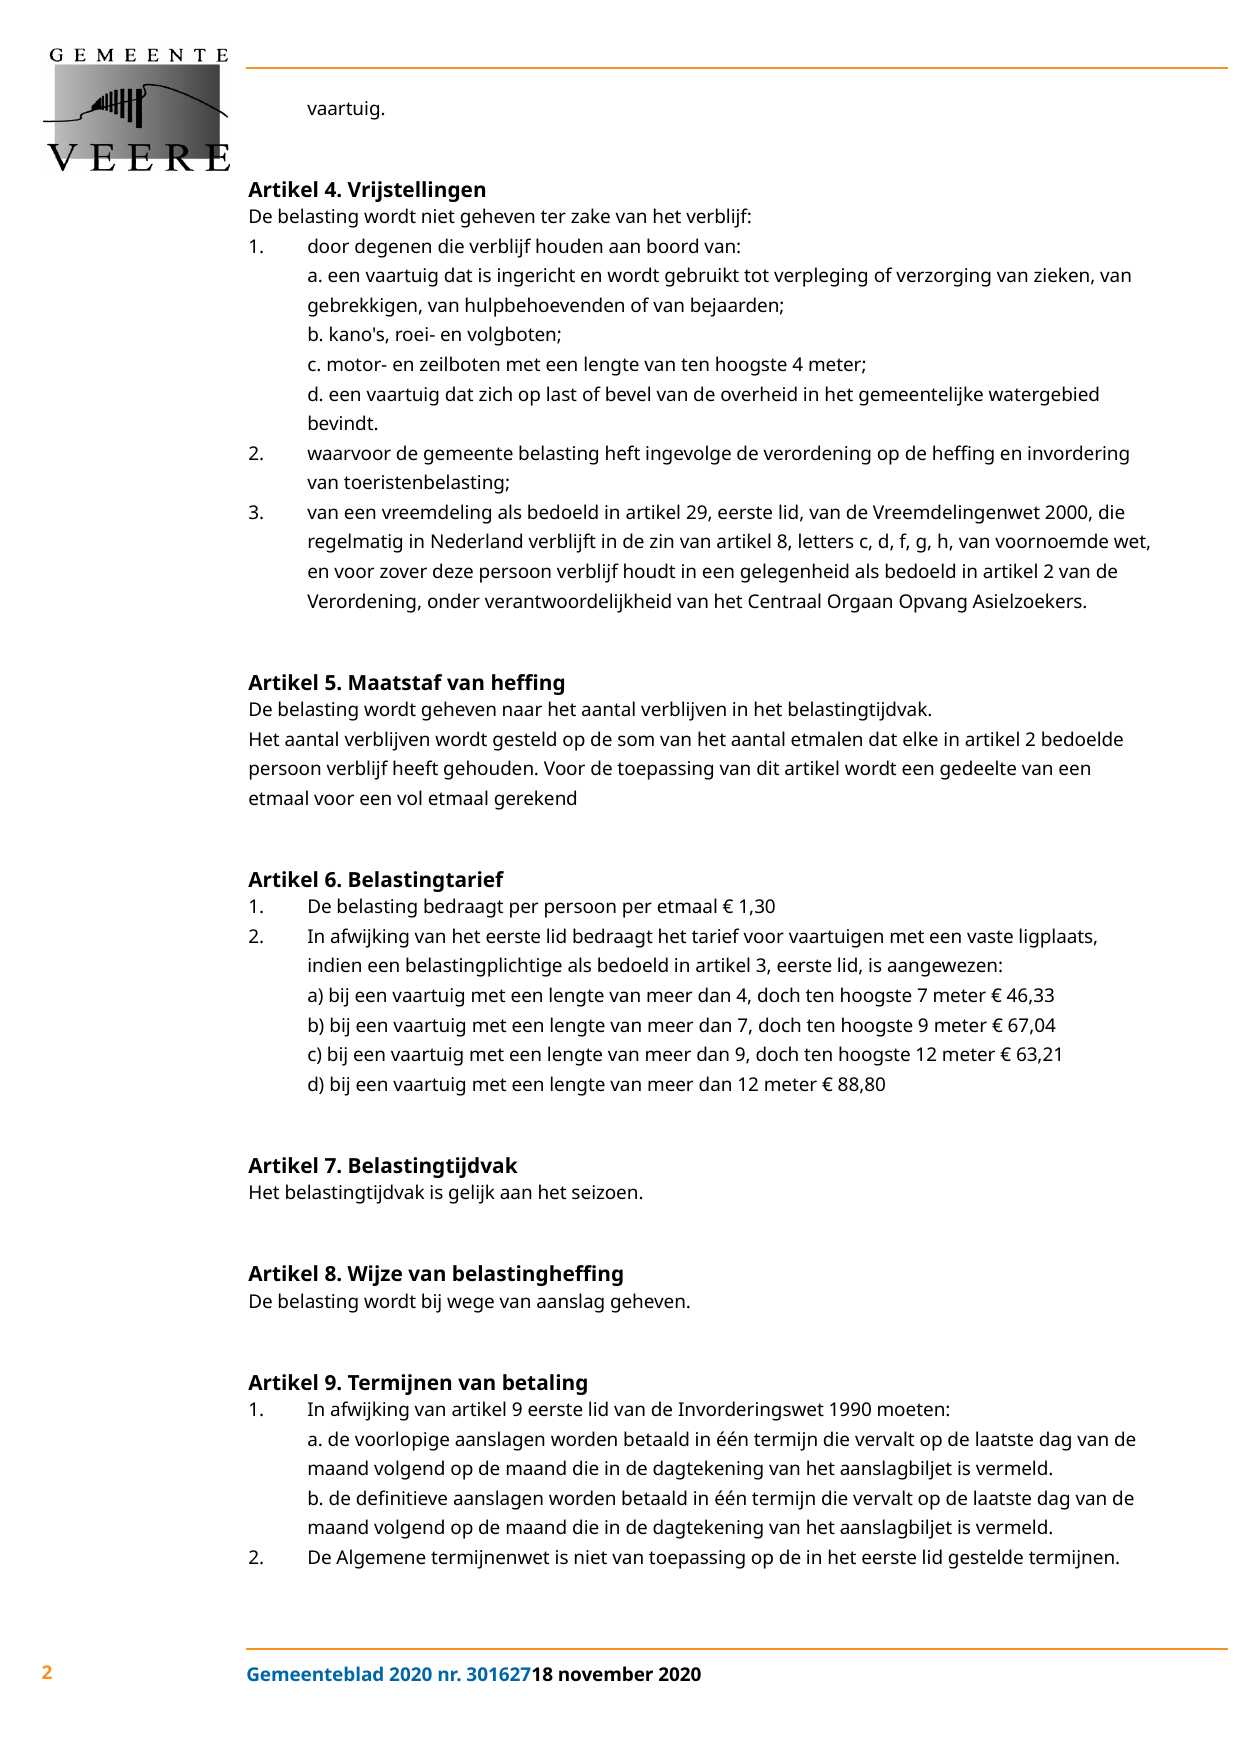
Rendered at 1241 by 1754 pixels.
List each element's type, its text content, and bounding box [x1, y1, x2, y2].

text Artikel 7. Belastingtijdvak [248, 1151, 1152, 1179]
list a) bij een vaartuig met een lengte van meer dan 4, doch ten hoogste 7 meter € 46,33 [248, 982, 1152, 1008]
list vaartuig. [248, 95, 1152, 121]
list door degenen die verblijf houden aan boord van: [248, 233, 1152, 258]
list a. een vaartuig dat is ingericht en wordt gebruikt tot verpleging of verzorging van zieken, van gebrekkigen, van hulpbehoevenden of van bejaarden; [248, 262, 1152, 318]
list In afwijking van het eerste lid bedraagt het tarief voor vaartuigen met een vaste ligplaats, indien een belastingplichtige als bedoeld in artikel 3, eerste lid, is aangewezen: [248, 923, 1152, 978]
text Artikel 9. Termijnen van betaling [248, 1368, 1152, 1396]
text De belasting wordt geheven naar het aantal verblijven in het belastingtijdvak. [248, 696, 1152, 722]
text Het aantal verblijven wordt gesteld op de som van het aantal etmalen dat elke in artikel 2 bedoelde persoon verblijf heeft gehouden. Voor de toepassing van dit artikel wordt een gedeelte van een etmaal voor een vol etmaal gerekend [248, 726, 1152, 811]
list van een vreemdeling als bedoeld in artikel 29, eerste lid, van de Vreemdelingenwet 2000, die regelmatig in Nederland verblijft in de zin van artikel 8, letters c, d, f, g, h, van voornoemde wet, en voor zover deze persoon verblijf houdt in een gelegenheid als bedoeld in artikel 2 van de Verordening, onder verantwoordelijkheid van het Centraal Orgaan Opvang Asielzoekers. [248, 499, 1152, 613]
text De belasting wordt niet geheven ter zake van het verblijf: [248, 203, 1152, 229]
list In afwijking van artikel 9 eerste lid van de Invorderingswet 1990 moeten: [248, 1396, 1152, 1422]
list c. motor- en zeilboten met een lengte van ten hoogste 4 meter; [248, 351, 1152, 377]
list b. kano's, roei- en volgboten; [248, 322, 1152, 347]
list d. een vaartuig dat zich op last of bevel van de overheid in het gemeentelijke watergebied bevindt. [248, 381, 1152, 436]
text Artikel 5. Maatstaf van heffing [248, 668, 1152, 696]
text Artikel 8. Wijze van belastingheffing [248, 1259, 1152, 1288]
text Artikel 6. Belastingtarief [248, 865, 1152, 893]
list b) bij een vaartuig met een lengte van meer dan 7, doch ten hoogste 9 meter € 67,04 [248, 1012, 1152, 1037]
list De belasting bedraagt per persoon per etmaal € 1,30 [248, 893, 1152, 919]
list b. de definitieve aanslagen worden betaald in één termijn die vervalt op de laatste dag van de maand volgend op de maand die in de dagtekening van het aanslagbiljet is vermeld. [248, 1485, 1152, 1540]
list waarvoor de gemeente belasting heft ingevolge de verordening op de heffing en invordering van toeristenbelasting; [248, 440, 1152, 495]
list c) bij een vaartuig met een lengte van meer dan 9, doch ten hoogste 12 meter € 63,21 [248, 1041, 1152, 1067]
picture [41, 47, 231, 172]
list De Algemene termijnenwet is niet van toepassing op de in het eerste lid gestelde termijnen. [248, 1544, 1152, 1570]
text De belasting wordt bij wege van aanslag geheven. [248, 1288, 1152, 1313]
list a. de voorlopige aanslagen worden betaald in één termijn die vervalt op de laatste dag van de maand volgend op de maand die in de dagtekening van het aanslagbiljet is vermeld. [248, 1426, 1152, 1481]
list d) bij een vaartuig met een lengte van meer dan 12 meter € 88,80 [248, 1071, 1152, 1097]
text Artikel 4. Vrijstellingen [248, 175, 1152, 203]
text Het belastingtijdvak is gelijk aan het seizoen. [248, 1179, 1152, 1205]
